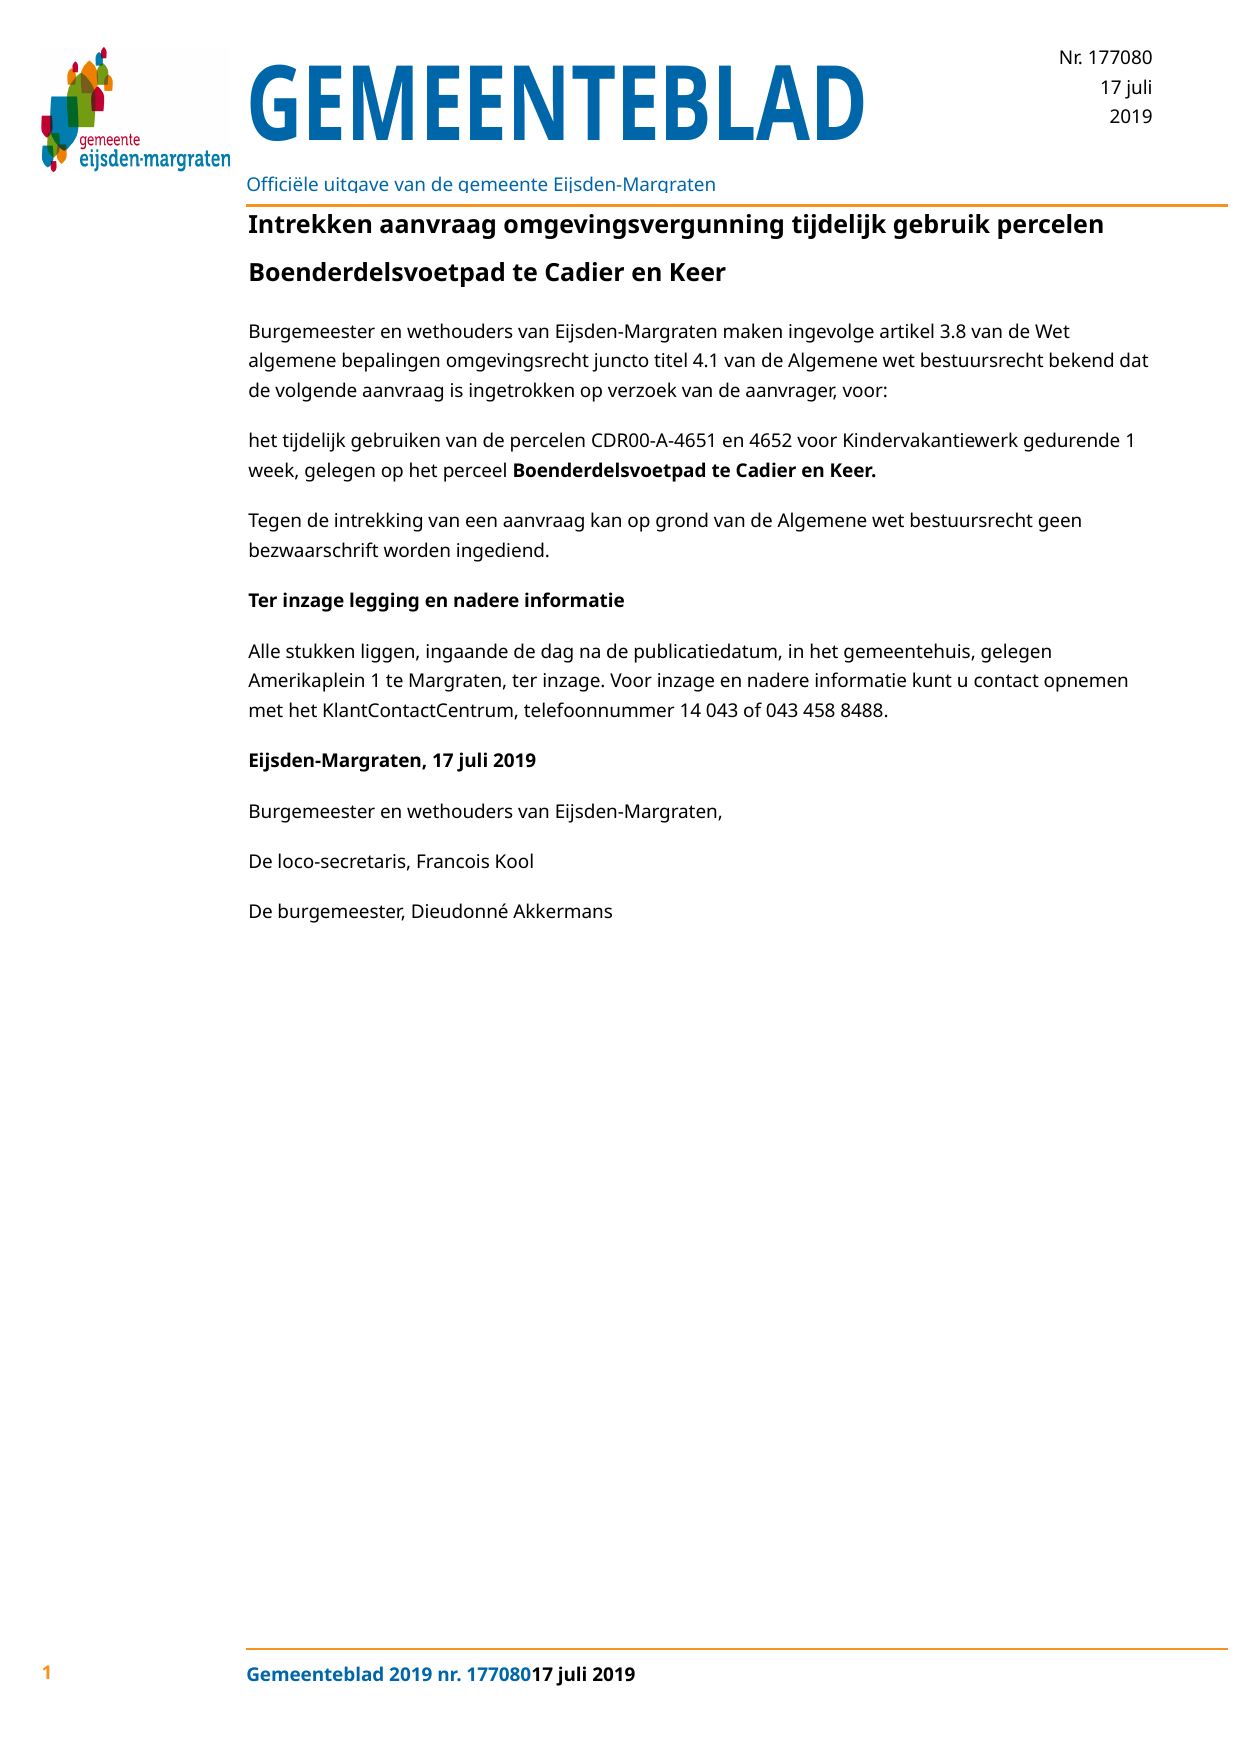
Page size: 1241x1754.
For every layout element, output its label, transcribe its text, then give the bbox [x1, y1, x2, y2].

text Burgemeester en wethouders van Eijsden-Margraten maken ingevolge artikel 3.8 van de Wet algemene bepalingen omgevingsrecht juncto titel 4.1 van de Algemene wet bestuursrecht bekend dat de volgende aanvraag is ingetrokken op verzoek van de aanvrager, voor: [248, 318, 1152, 403]
text De burgemeester, Dieudonné Akkermans [248, 899, 1152, 924]
text Ter inzage legging en nadere informatie [248, 587, 1152, 613]
text Tegen de intrekking van een aanvraag kan op grond van de Algemene wet bestuursrecht geen bezwaarschrift worden ingediend. [248, 507, 1152, 563]
text Eijsden-Margraten, 17 juli 2019 [248, 747, 1152, 773]
text Alle stukken liggen, ingaande de dag na de publicatiedatum, in het gemeentehuis, gelegen Amerikaplein 1 te Margraten, ter inzage. Voor inzage en nadere informatie kunt u contact opnemen met het KlantContactCentrum, telefoonnummer 14 043 of 043 458 8488. [248, 638, 1152, 723]
picture [41, 47, 231, 172]
text De loco-secretaris, Francois Kool [248, 848, 1152, 874]
text Burgemeester en wethouders van Eijsden-Margraten, [248, 798, 1152, 824]
text Intrekken aanvraag omgevingsvergunning tijdelijk gebruik percelen Boenderdelsvoetpad te Cadier en Keer [248, 207, 1152, 288]
text het tijdelijk gebruiken van de percelen CDR00-A-4651 en 4652 voor Kindervakantiewerk gedurende 1 week, gelegen op het perceel Boenderdelsvoetpad te Cadier en Keer. [248, 427, 1152, 483]
